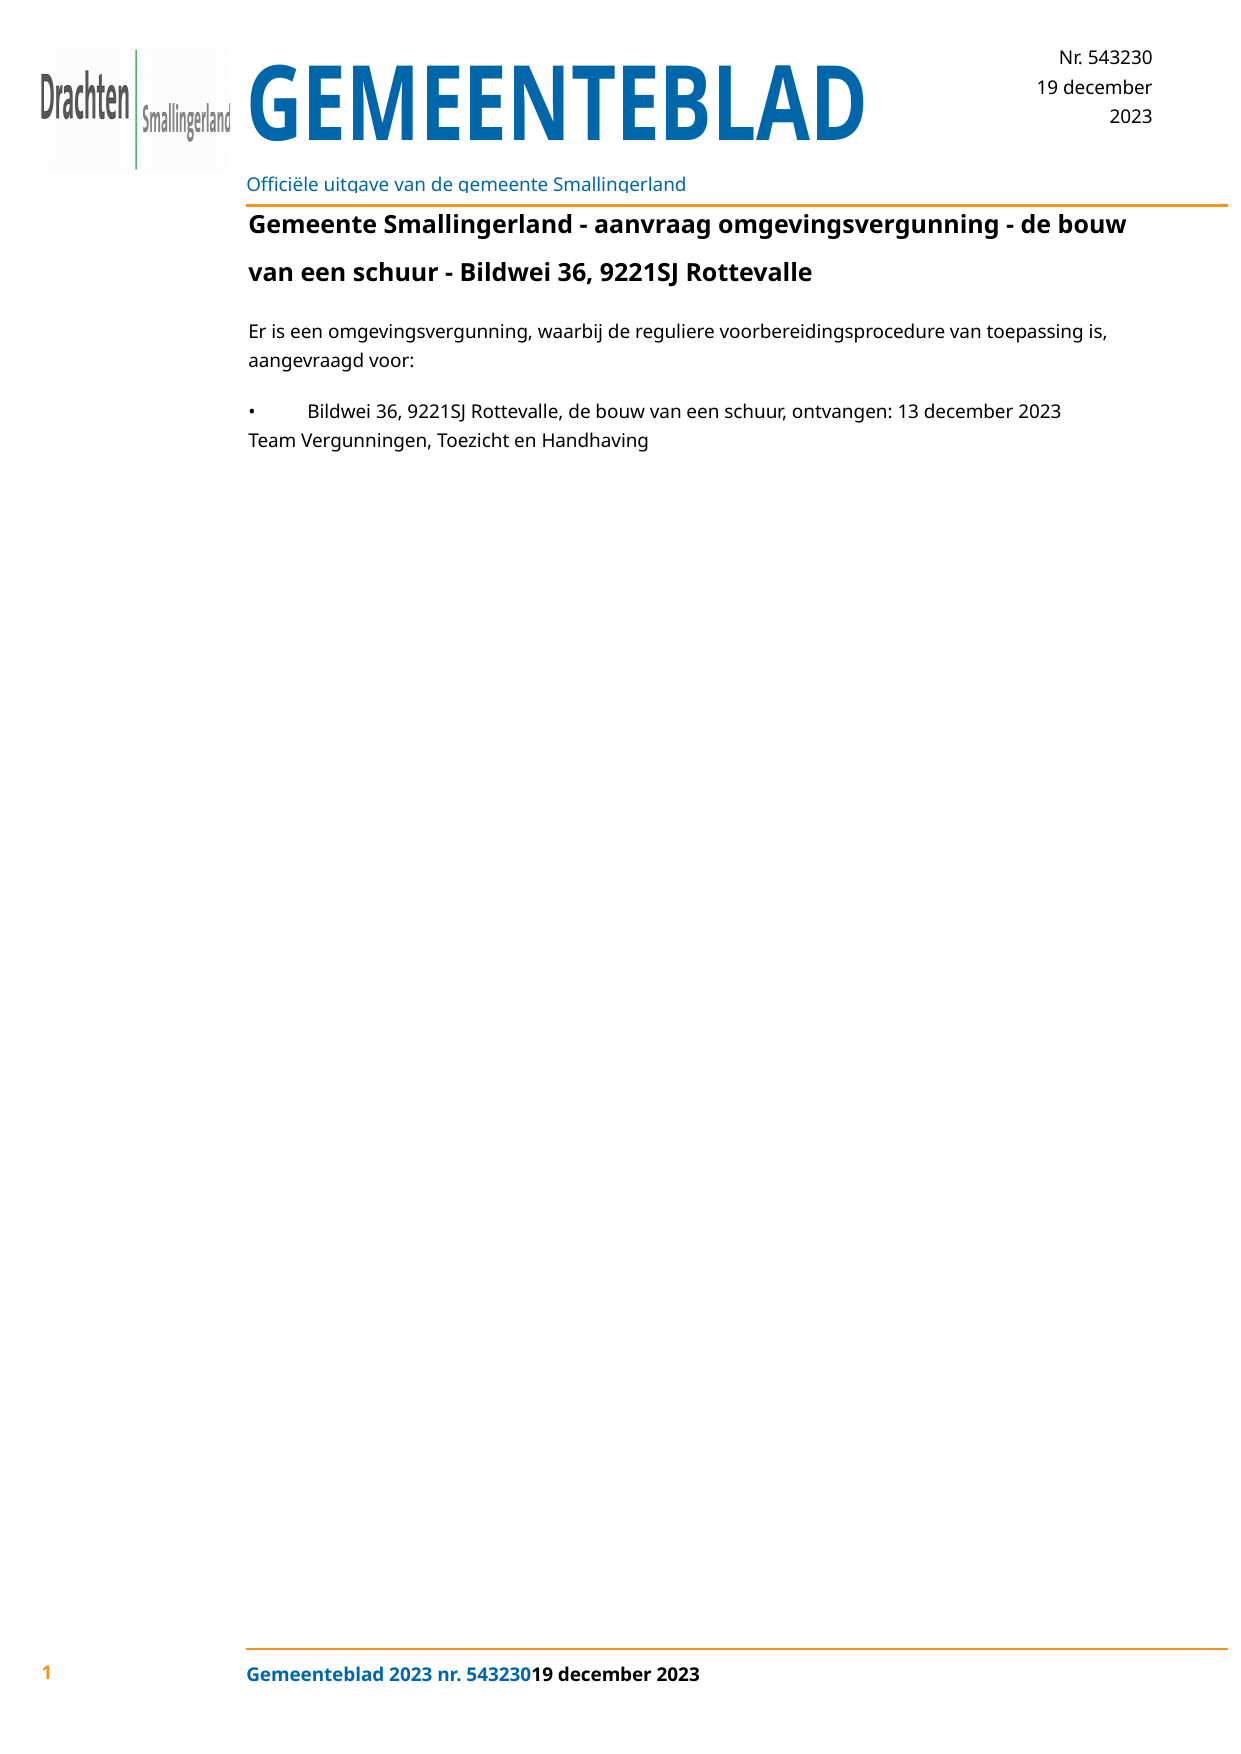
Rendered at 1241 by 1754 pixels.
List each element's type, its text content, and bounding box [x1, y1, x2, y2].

text Gemeente Smallingerland - aanvraag omgevingsvergunning - de bouw van een schuur - Bildwei 36, 9221SJ Rottevalle [248, 207, 1152, 288]
list Bildwei 36, 9221SJ Rottevalle, de bouw van een schuur, ontvangen: 13 december 2023 [248, 398, 1152, 424]
text Er is een omgevingsvergunning, waarbij de reguliere voorbereidingsprocedure van toepassing is, aangevraagd voor: [248, 318, 1152, 373]
text Team Vergunningen, Toezicht en Handhaving [248, 427, 1152, 453]
picture [41, 47, 231, 172]
